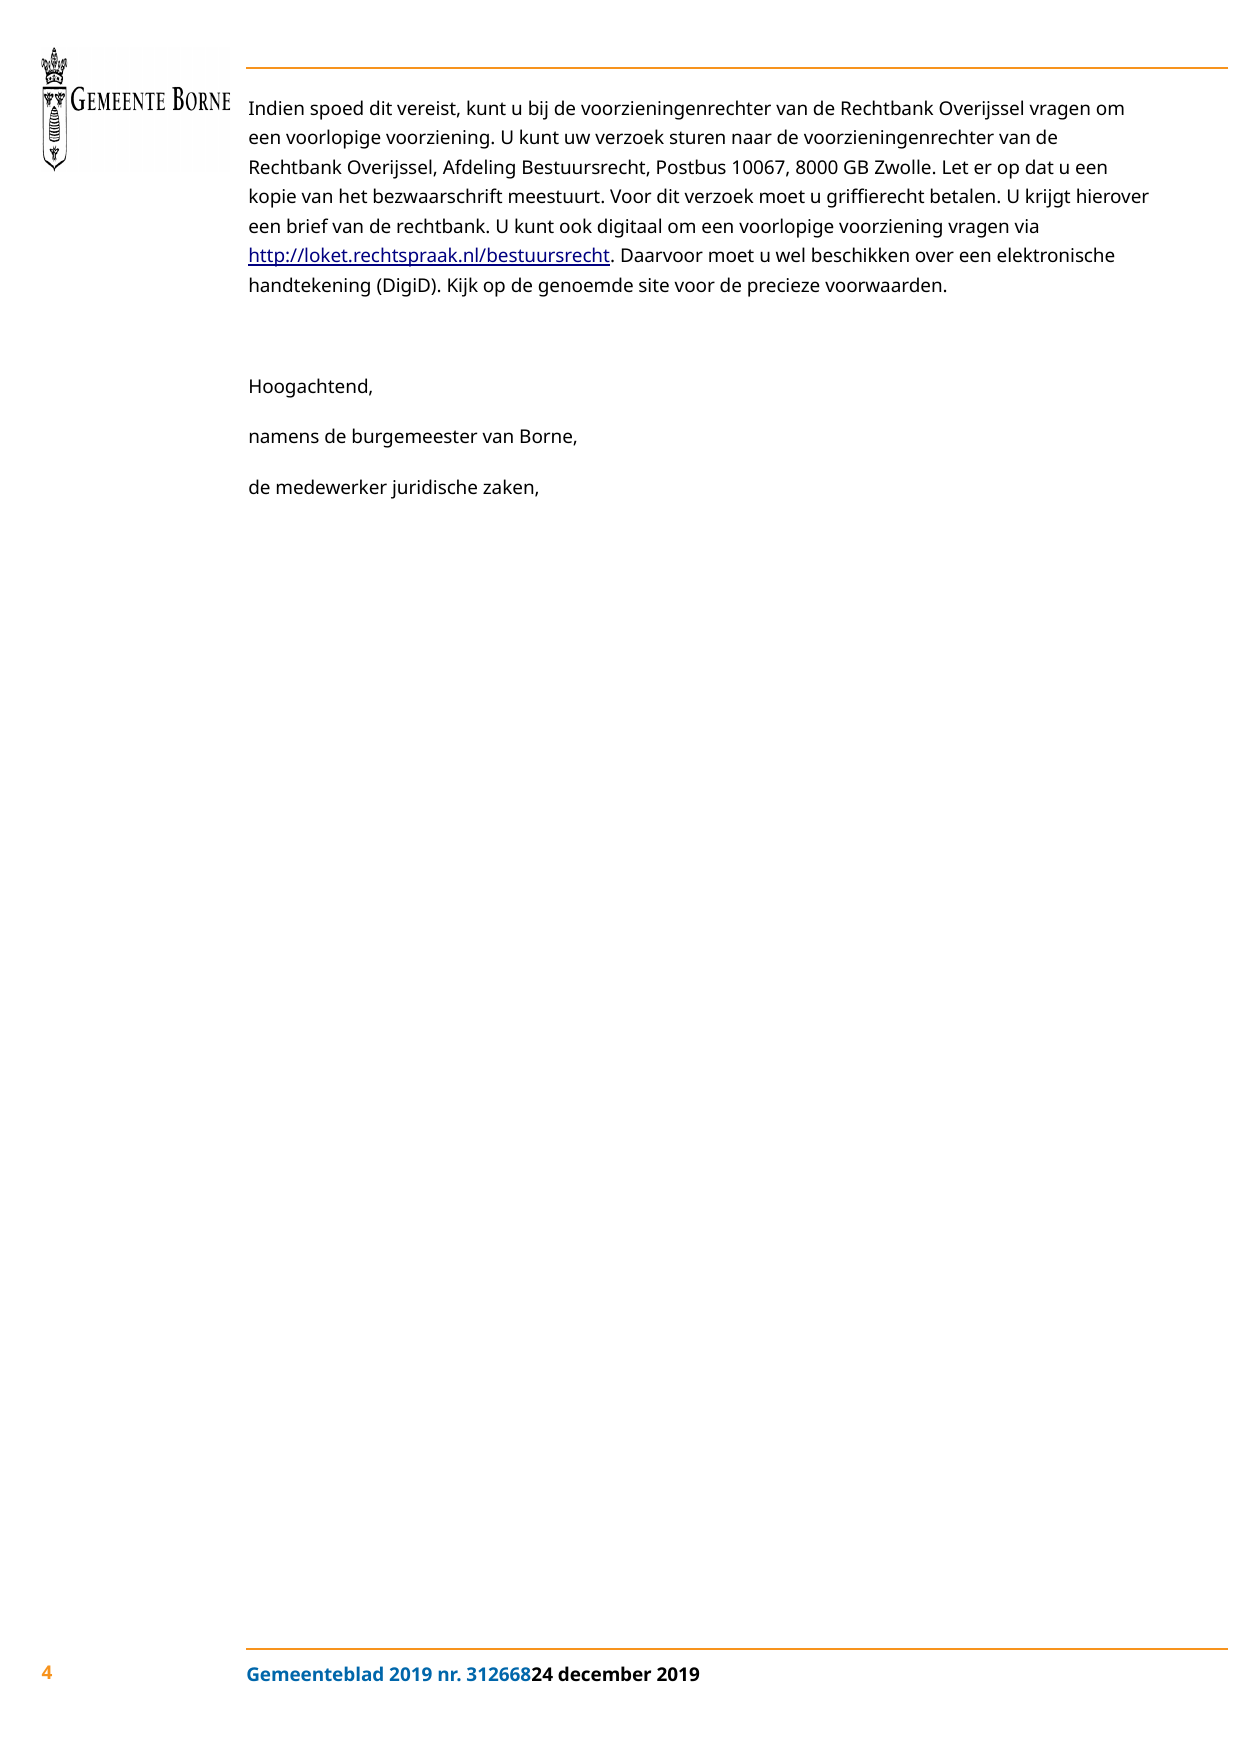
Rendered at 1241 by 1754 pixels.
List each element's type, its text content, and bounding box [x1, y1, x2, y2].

text de medewerker juridische zaken, [248, 474, 1152, 500]
text Hoogachtend, [248, 373, 1152, 399]
text namens de burgemeester van Borne, [248, 423, 1152, 449]
picture [41, 47, 231, 172]
text Indien spoed dit vereist, kunt u bij de voorzieningenrechter van de Rechtbank Overijssel vragen om een voorlopige voorziening. U kunt uw verzoek sturen naar de voorzieningenrechter van de Rechtbank Overijssel, Afdeling Bestuursrecht, Postbus 10067, 8000 GB Zwolle. Let er op dat u een kopie van het bezwaarschrift meestuurt. Voor dit verzoek moet u griffierecht betalen. U krijgt hierover een brief van de rechtbank. U kunt ook digitaal om een voorlopige voorziening vragen via http://loket.rechtspraak.nl/bestuursrecht. Daarvoor moet u wel beschikken over een elektronische handtekening (DigiD). Kijk op de genoemde site voor de precieze voorwaarden. [248, 95, 1152, 298]
